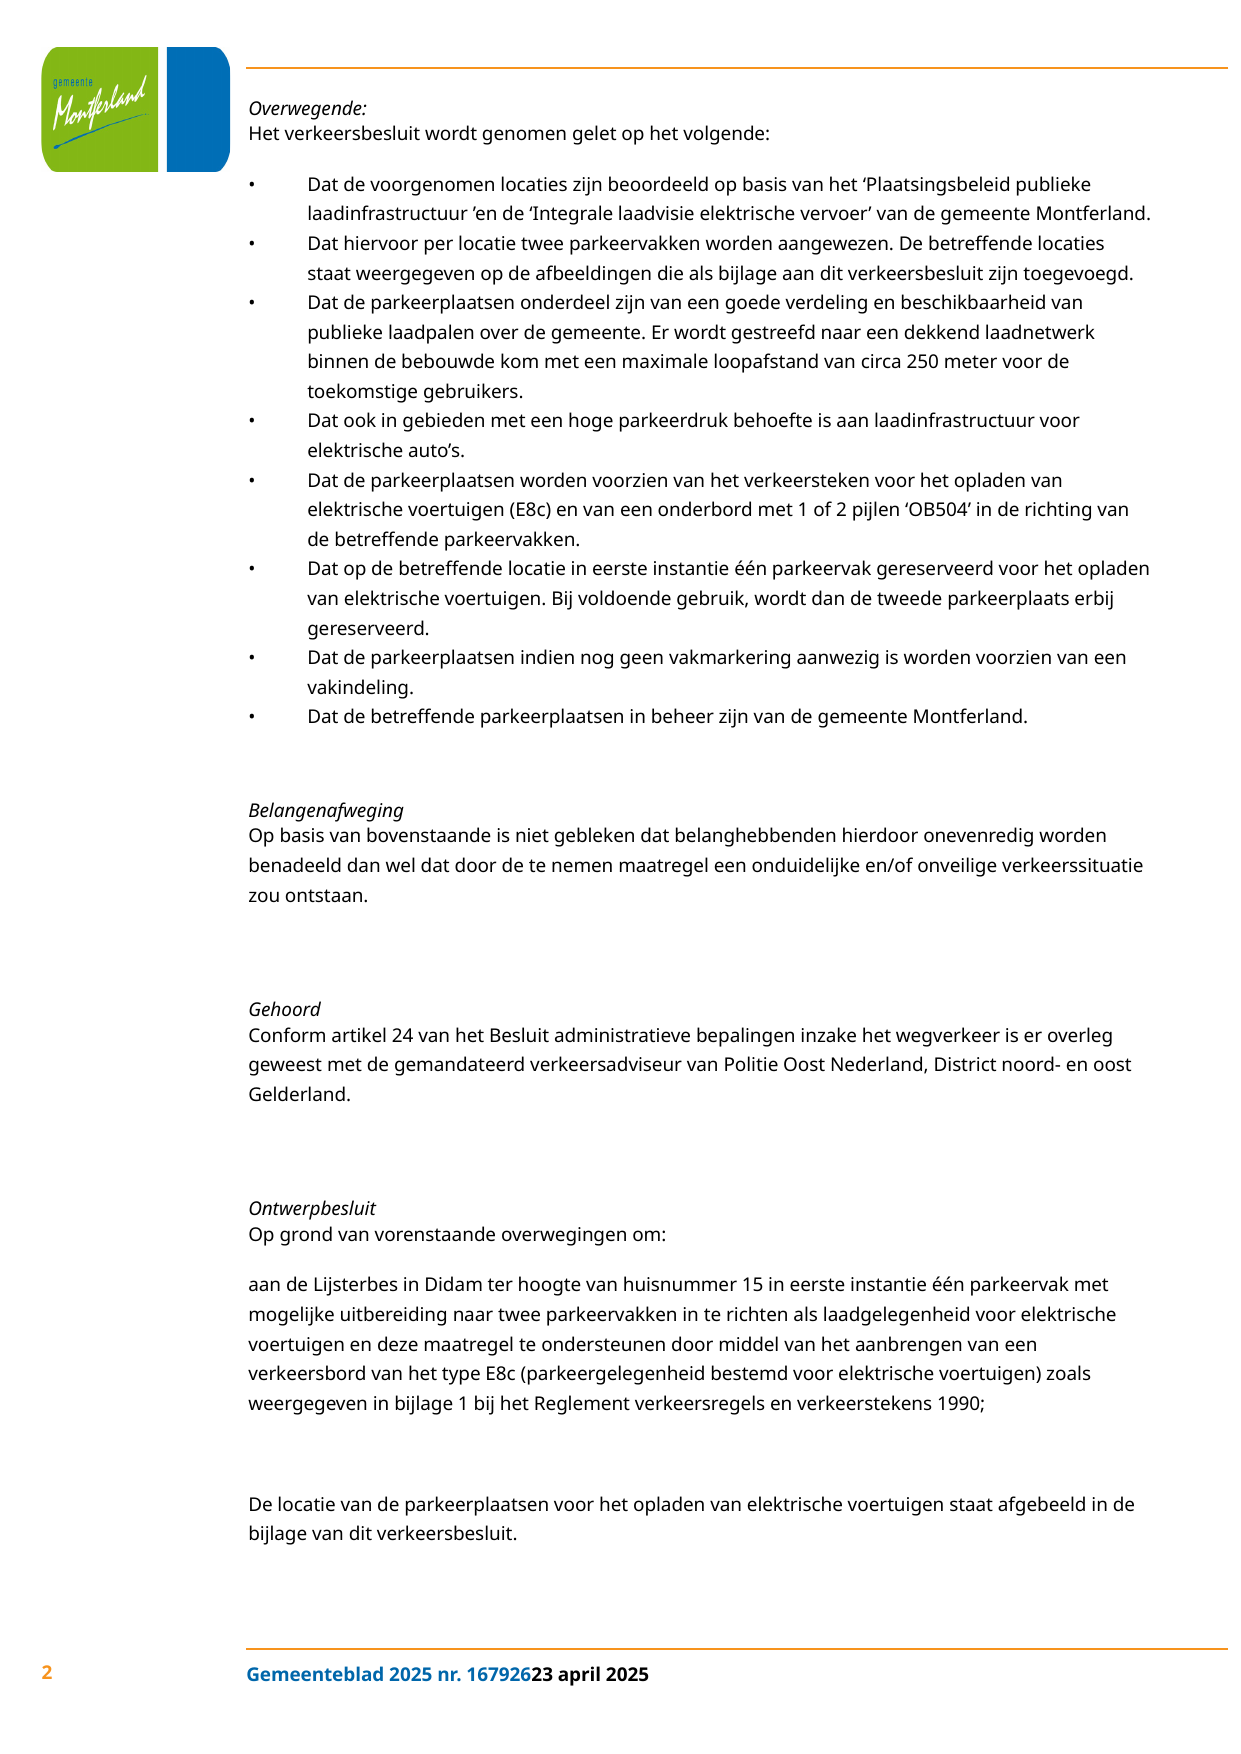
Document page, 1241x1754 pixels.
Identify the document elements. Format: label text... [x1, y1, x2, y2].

text Op grond van vorenstaande overwegingen om: [248, 1221, 1152, 1247]
list Dat de parkeerplaatsen indien nog geen vakmarkering aanwezig is worden voorzien van een vakindeling. [248, 644, 1152, 699]
list Dat ook in gebieden met een hoge parkeerdruk behoefte is aan laadinfrastructuur voor elektrische auto’s. [248, 408, 1152, 463]
list Dat hiervoor per locatie twee parkeervakken worden aangewezen. De betreffende locaties staat weergegeven op de afbeeldingen die als bijlage aan dit verkeersbesluit zijn toegevoegd. [248, 230, 1152, 285]
text Op basis van bovenstaande is niet gebleken dat belanghebbenden hierdoor onevenredig worden benadeeld dan wel dat door de te nemen maatregel een onduidelijke en/of onveilige verkeerssituatie zou ontstaan. [248, 823, 1152, 908]
list Dat op de betreffende locatie in eerste instantie één parkeervak gereserveerd voor het opladen van elektrische voertuigen. Bij voldoende gebruik, wordt dan de tweede parkeerplaats erbij gereserveerd. [248, 556, 1152, 640]
list Dat de betreffende parkeerplaatsen in beheer zijn van de gemeente Montferland. [248, 703, 1152, 729]
picture [41, 47, 231, 172]
text aan de Lijsterbes in Didam ter hoogte van huisnummer 15 in eerste instantie één parkeervak met mogelijke uitbereiding naar twee parkeervakken in te richten als laadgelegenheid voor elektrische voertuigen en deze maatregel te ondersteunen door middel van het aanbrengen van een verkeersbord van het type E8c (parkeergelegenheid bestemd voor elektrische voertuigen) zoals weergegeven in bijlage 1 bij het Reglement verkeersregels en verkeerstekens 1990; [248, 1272, 1152, 1416]
text Gehoord [248, 996, 1152, 1022]
list Dat de parkeerplaatsen onderdeel zijn van een goede verdeling en beschikbaarheid van publieke laadpalen over de gemeente. Er wordt gestreefd naar een dekkend laadnetwerk binnen de bebouwde kom met een maximale loopafstand van circa 250 meter voor de toekomstige gebruikers. [248, 289, 1152, 404]
list Dat de voorgenomen locaties zijn beoordeeld op basis van het ‘Plaatsingsbeleid publieke laadinfrastructuur ’en de ‘Integrale laadvisie elektrische vervoer’ van de gemeente Montferland. [248, 171, 1152, 226]
text Conform artikel 24 van het Besluit administratieve bepalingen inzake het wegverkeer is er overleg geweest met de gemandateerd verkeersadviseur van Politie Oost Nederland, District noord- en oost Gelderland. [248, 1022, 1152, 1107]
text Het verkeersbesluit wordt genomen gelet op het volgende: [248, 121, 1152, 146]
text Ontwerpbesluit [248, 1196, 1152, 1221]
text Belangenafweging [248, 797, 1152, 823]
list Dat de parkeerplaatsen worden voorzien van het verkeersteken voor het opladen van elektrische voertuigen (E8c) en van een onderbord met 1 of 2 pijlen ‘OB504’ in de richting van de betreffende parkeervakken. [248, 467, 1152, 552]
text Overwegende: [248, 95, 1152, 121]
text De locatie van de parkeerplaatsen voor het opladen van elektrische voertuigen staat afgebeeld in de bijlage van dit verkeersbesluit. [248, 1491, 1152, 1546]
